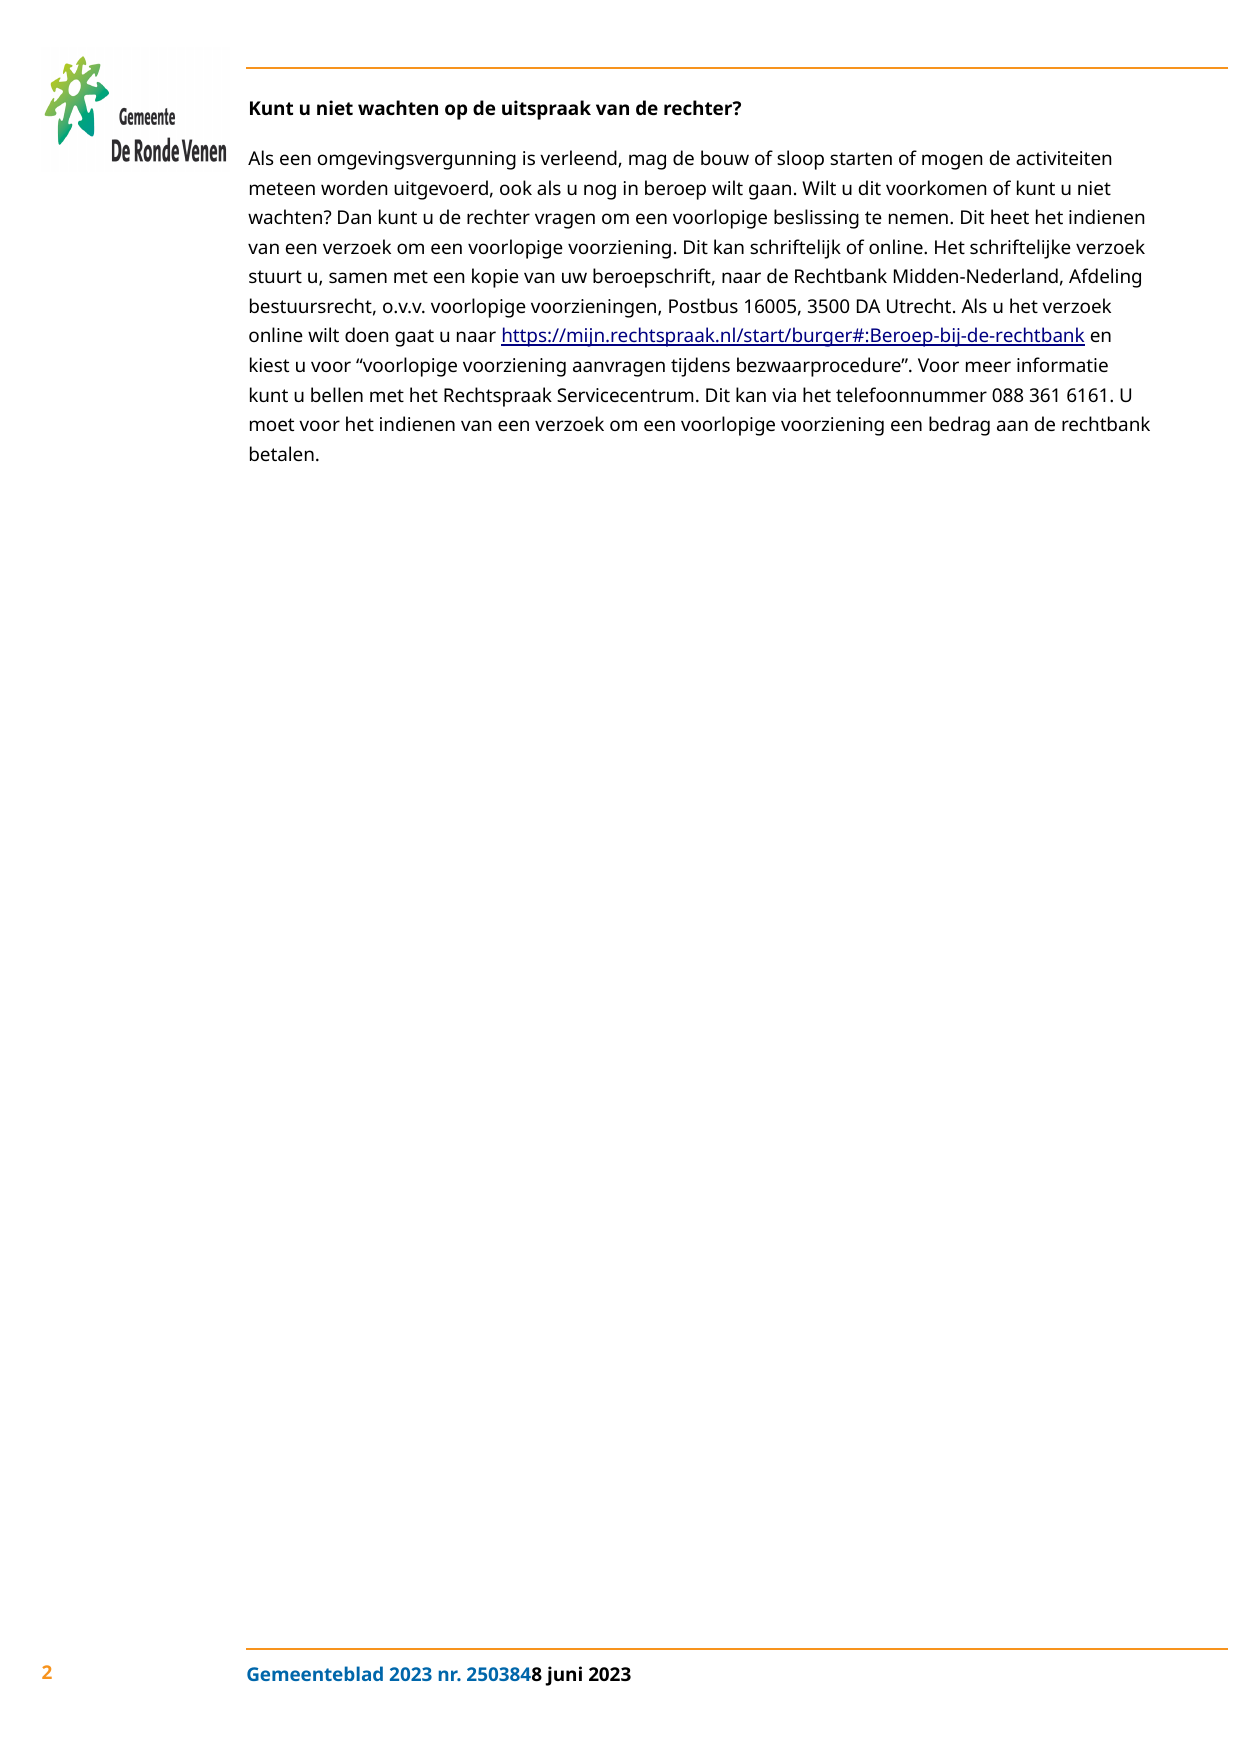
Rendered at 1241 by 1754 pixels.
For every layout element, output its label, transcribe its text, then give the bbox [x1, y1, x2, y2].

picture [41, 47, 231, 172]
text Als een omgevingsvergunning is verleend, mag de bouw of sloop starten of mogen de activiteiten meteen worden uitgevoerd, ook als u nog in beroep wilt gaan. Wilt u dit voorkomen of kunt u niet wachten? Dan kunt u de rechter vragen om een voorlopige beslissing te nemen. Dit heet het indienen van een verzoek om een voorlopige voorziening. Dit kan schriftelijk of online. Het schriftelijke verzoek stuurt u, samen met een kopie van uw beroepschrift, naar de Rechtbank Midden-Nederland, Afdeling bestuursrecht, o.v.v. voorlopige voorzieningen, Postbus 16005, 3500 DA Utrecht. Als u het verzoek online wilt doen gaat u naar https://mijn.rechtspraak.nl/start/burger#:Beroep-bij-de-rechtbank en kiest u voor “voorlopige voorziening aanvragen tijdens bezwaarprocedure”. Voor meer informatie kunt u bellen met het Rechtspraak Servicecentrum. Dit kan via het telefoonnummer 088 361 6161. U moet voor het indienen van een verzoek om een voorlopige voorziening een bedrag aan de rechtbank betalen. [248, 145, 1152, 467]
text Kunt u niet wachten op de uitspraak van de rechter? [248, 95, 1152, 121]
